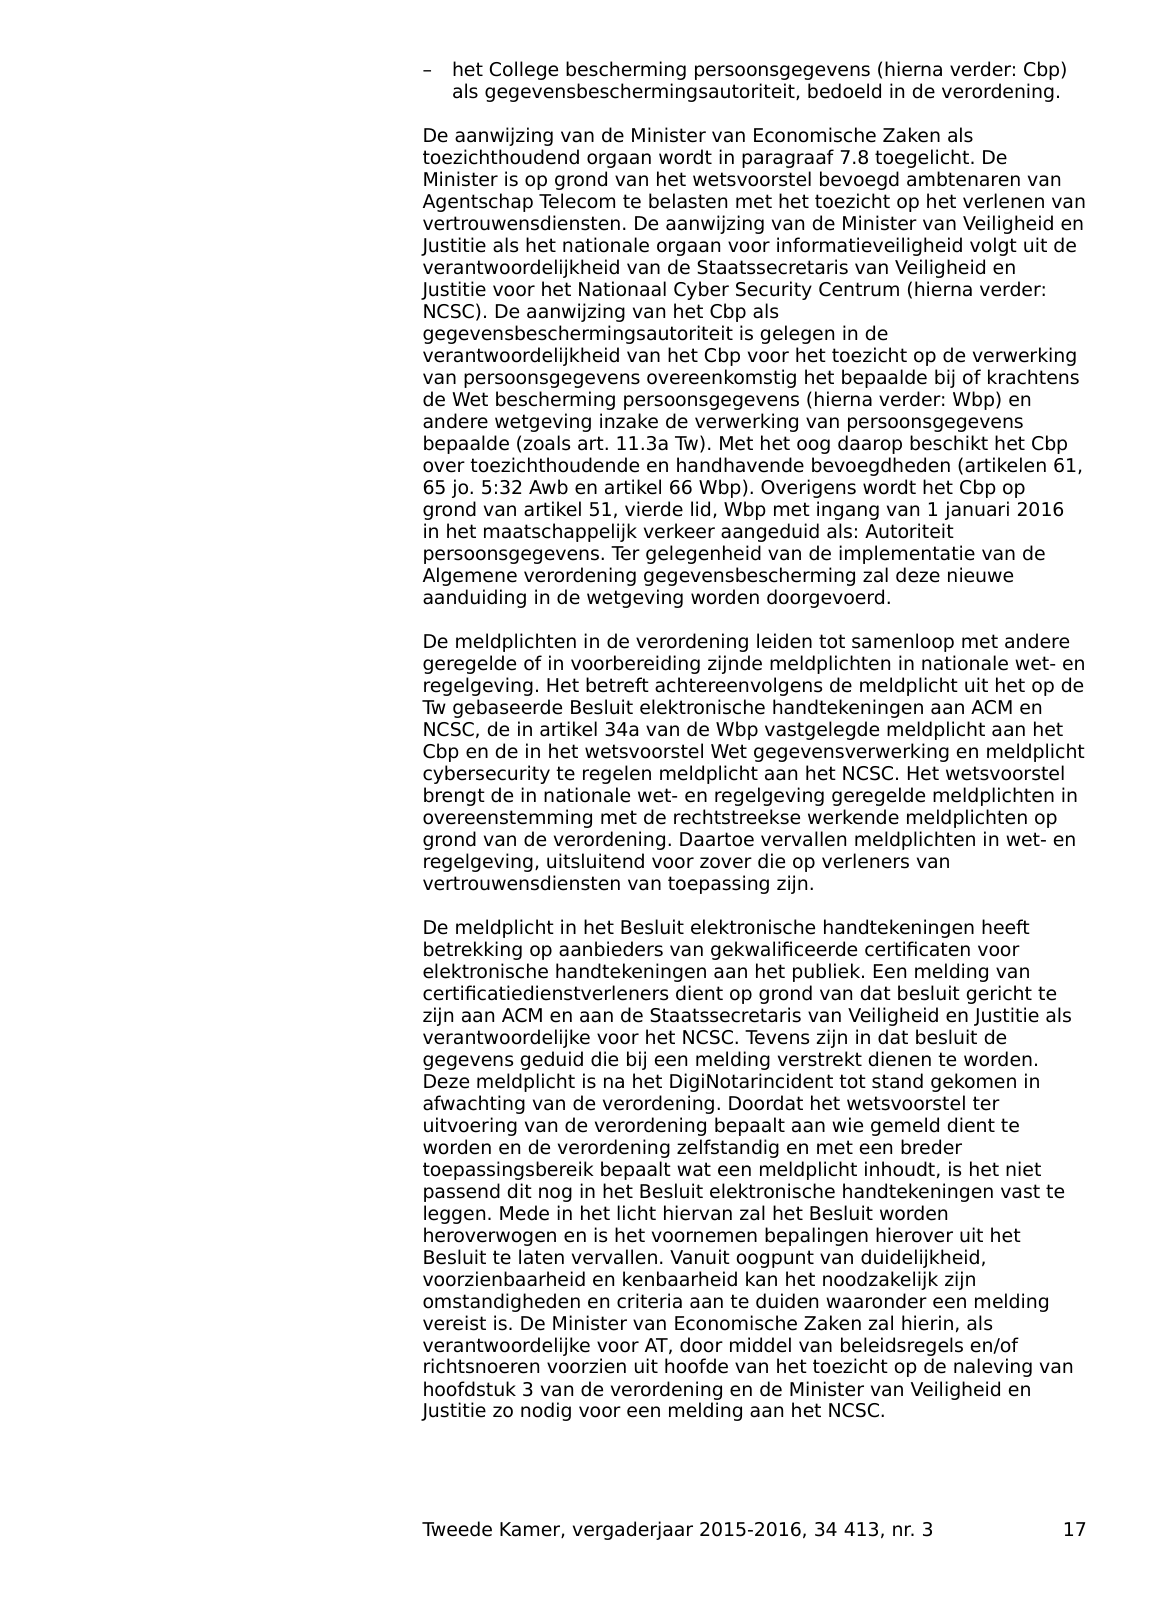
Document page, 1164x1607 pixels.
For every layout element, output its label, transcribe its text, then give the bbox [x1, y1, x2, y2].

text – het College bescherming persoonsgegevens (hierna verder: Cbp) als gegevensbeschermingsautoriteit, bedoeld in de verordening. [422, 59, 1087, 103]
text De meldplicht in het Besluit elektronische handtekeningen heeft betrekking op aanbieders van gekwalificeerde certificaten voor elektronische handtekeningen aan het publiek. Een melding van certificatiedienstverleners dient op grond van dat besluit gericht te zijn aan ACM en aan de Staatssecretaris van Veiligheid en Justitie als verantwoordelijke voor het NCSC. Tevens zijn in dat besluit de gegevens geduid die bij een melding verstrekt dienen te worden. Deze meldplicht is na het DigiNotarincident tot stand gekomen in afwachting van de verordening. Doordat het wetsvoorstel ter uitvoering van de verordening bepaalt aan wie gemeld dient te worden en de verordening zelfstandig en met een breder toepassingsbereik bepaalt wat een meldplicht inhoudt, is het niet passend dit nog in het Besluit elektronische handtekeningen vast te leggen. Mede in het licht hiervan zal het Besluit worden heroverwogen en is het voornemen bepalingen hierover uit het Besluit te laten vervallen. Vanuit oogpunt van duidelijkheid, voorzienbaarheid en kenbaarheid kan het noodzakelijk zijn omstandigheden en criteria aan te duiden waaronder een melding vereist is. De Minister van Economische Zaken zal hierin, als verantwoordelijke voor AT, door middel van beleidsregels en/of richtsnoeren voorzien uit hoofde van het toezicht op de naleving van hoofdstuk 3 van de verordening en de Minister van Veiligheid en Justitie zo nodig voor een melding aan het NCSC. [422, 917, 1087, 1422]
text De aanwijzing van de Minister van Economische Zaken als toezichthoudend orgaan wordt in paragraaf 7.8 toegelicht. De Minister is op grond van het wetsvoorstel bevoegd ambtenaren van Agentschap Telecom te belasten met het toezicht op het verlenen van vertrouwensdiensten. De aanwijzing van de Minister van Veiligheid en Justitie als het nationale orgaan voor informatieveiligheid volgt uit de verantwoordelijkheid van de Staatssecretaris van Veiligheid en Justitie voor het Nationaal Cyber Security Centrum (hierna verder: NCSC). De aanwijzing van het Cbp als gegevensbeschermingsautoriteit is gelegen in de verantwoordelijkheid van het Cbp voor het toezicht op de verwerking van persoonsgegevens overeenkomstig het bepaalde bij of krachtens de Wet bescherming persoonsgegevens (hierna verder: Wbp) en andere wetgeving inzake de verwerking van persoonsgegevens bepaalde (zoals art. 11.3a Tw). Met het oog daarop beschikt het Cbp over toezichthoudende en handhavende bevoegdheden (artikelen 61, 65 jo. 5:32 Awb en artikel 66 Wbp). Overigens wordt het Cbp op grond van artikel 51, vierde lid, Wbp met ingang van 1 januari 2016 in het maatschappelijk verkeer aangeduid als: Autoriteit persoonsgegevens. Ter gelegenheid van de implementatie van de Algemene verordening gegevensbescherming zal deze nieuwe aanduiding in de wetgeving worden doorgevoerd. [422, 125, 1087, 609]
text De meldplichten in de verordening leiden tot samenloop met andere geregelde of in voorbereiding zijnde meldplichten in nationale wet- en regelgeving. Het betreft achtereenvolgens de meldplicht uit het op de Tw gebaseerde Besluit elektronische handtekeningen aan ACM en NCSC, de in artikel 34a van de Wbp vastgelegde meldplicht aan het Cbp en de in het wetsvoorstel Wet gegevensverwerking en meldplicht cybersecurity te regelen meldplicht aan het NCSC. Het wetsvoorstel brengt de in nationale wet- en regelgeving geregelde meldplichten in overeenstemming met de rechtstreekse werkende meldplichten op grond van de verordening. Daartoe vervallen meldplichten in wet- en regelgeving, uitsluitend voor zover die op verleners van vertrouwensdiensten van toepassing zijn. [422, 631, 1087, 895]
